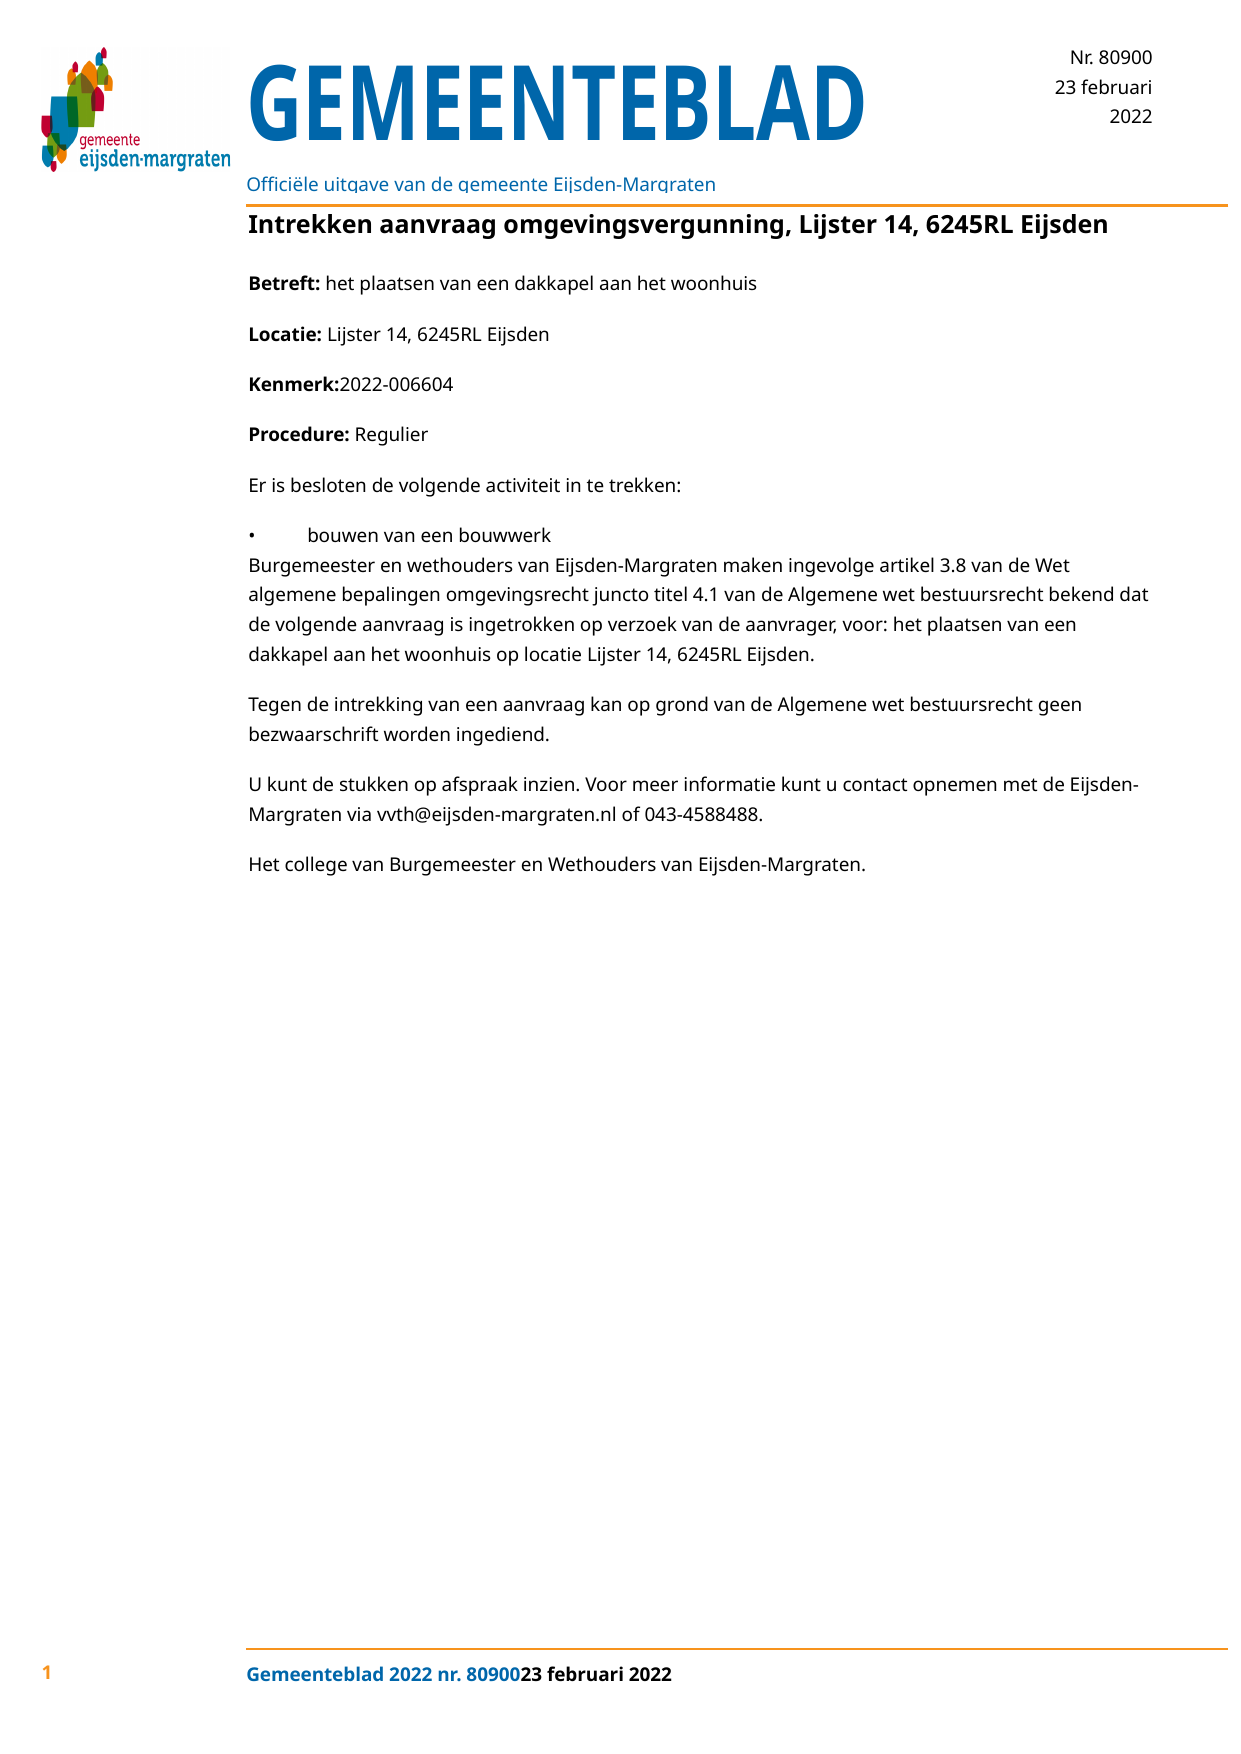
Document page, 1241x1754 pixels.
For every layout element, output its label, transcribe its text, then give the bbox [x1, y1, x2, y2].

text Betreft: het plaatsen van een dakkapel aan het woonhuis [248, 270, 1152, 296]
text Tegen de intrekking van een aanvraag kan op grond van de Algemene wet bestuursrecht geen bezwaarschrift worden ingediend. [248, 691, 1152, 746]
text Het college van Burgemeester en Wethouders van Eijsden-Margraten. [248, 851, 1152, 877]
picture [41, 47, 231, 172]
text Intrekken aanvraag omgevingsvergunning, Lijster 14, 6245RL Eijsden [248, 207, 1152, 241]
text U kunt de stukken op afspraak inzien. Voor meer informatie kunt u contact opnemen met de Eijsden-Margraten via vvth@eijsden-margraten.nl of 043-4588488. [248, 771, 1152, 826]
text Procedure: Regulier [248, 422, 1152, 447]
text Er is besloten de volgende activiteit in te trekken: [248, 472, 1152, 498]
text Burgemeester en wethouders van Eijsden-Margraten maken ingevolge artikel 3.8 van de Wet algemene bepalingen omgevingsrecht juncto titel 4.1 van de Algemene wet bestuursrecht bekend dat de volgende aanvraag is ingetrokken op verzoek van de aanvrager, voor: het plaatsen van een dakkapel aan het woonhuis op locatie Lijster 14, 6245RL Eijsden. [248, 552, 1152, 666]
list bouwen van een bouwwerk [248, 522, 1152, 548]
text Locatie: Lijster 14, 6245RL Eijsden [248, 321, 1152, 346]
text Kenmerk:2022-006604 [248, 371, 1152, 397]
